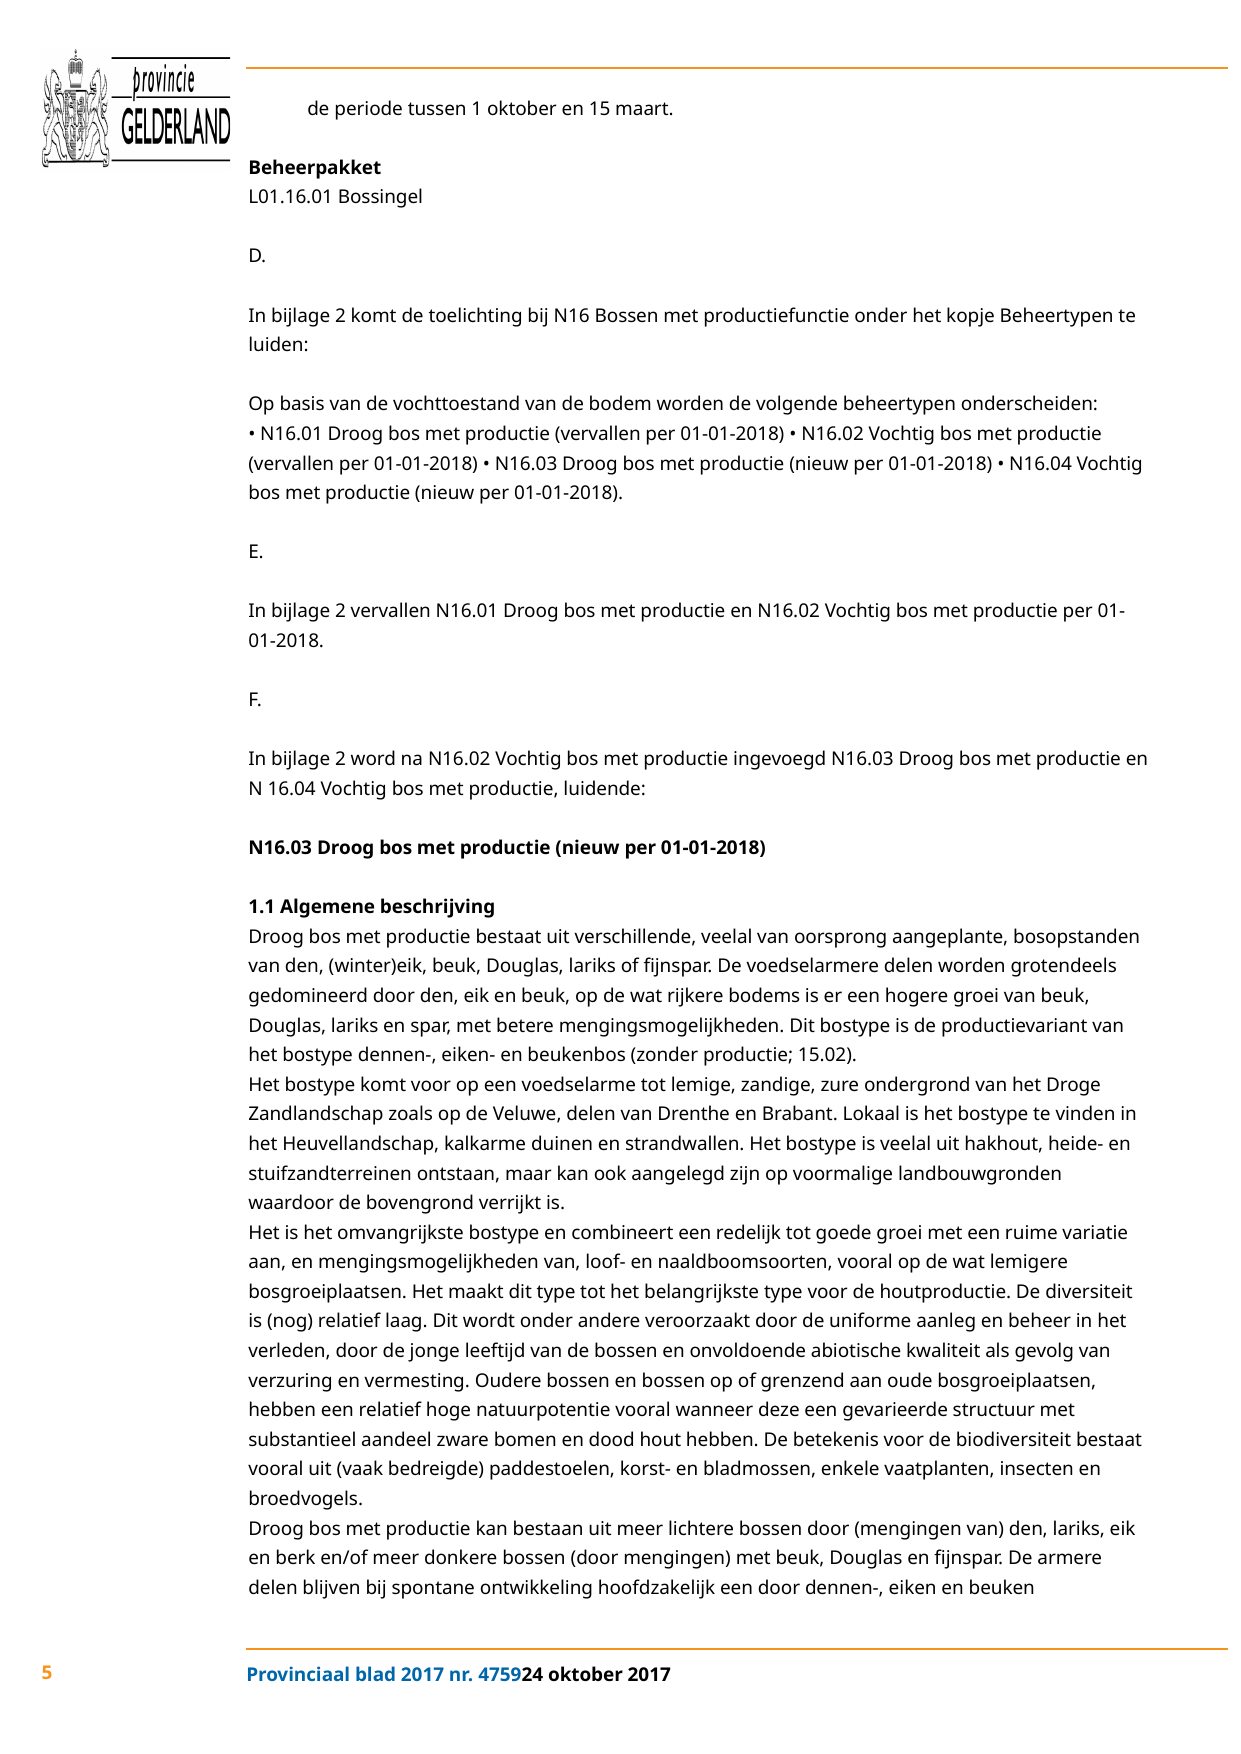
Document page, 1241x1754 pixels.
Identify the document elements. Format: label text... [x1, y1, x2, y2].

text Beheerpakket [248, 154, 1152, 180]
text Droog bos met productie kan bestaan uit meer lichtere bossen door (mengingen van) den, lariks, eik en berk en/of meer donkere bossen (door mengingen) met beuk, Douglas en fijnspar. De armere delen blijven bij spontane ontwikkeling hoofdzakelijk een door dennen-, eiken en beuken [248, 1515, 1152, 1600]
picture [41, 47, 231, 172]
text F. [248, 686, 1152, 712]
text 1.1 Algemene beschrijving [248, 893, 1152, 919]
text Op basis van de vochttoestand van de bodem worden de volgende beheertypen onderscheiden: [248, 391, 1152, 416]
text Droog bos met productie bestaat uit verschillende, veelal van oorsprong aangeplante, bosopstanden van den, (winter)eik, beuk, Douglas, lariks of fijnspar. De voedselarmere delen worden grotendeels gedomineerd door den, eik en beuk, op de wat rijkere bodems is er een hogere groei van beuk, Douglas, lariks en spar, met betere mengingsmogelijkheden. Dit bostype is de productievariant van het bostype dennen-, eiken- en beukenbos (zonder productie; 15.02). [248, 923, 1152, 1067]
text N16.03 Droog bos met productie (nieuw per 01-01-2018) [248, 834, 1152, 860]
text E. [248, 538, 1152, 564]
text D. [248, 243, 1152, 268]
text • N16.01 Droog bos met productie (vervallen per 01-01-2018) • N16.02 Vochtig bos met productie (vervallen per 01-01-2018) • N16.03 Droog bos met productie (nieuw per 01-01-2018) • N16.04 Vochtig bos met productie (nieuw per 01-01-2018). [248, 420, 1152, 505]
text Het bostype komt voor op een voedselarme tot lemige, zandige, zure ondergrond van het Droge Zandlandschap zoals op de Veluwe, delen van Drenthe en Brabant. Lokaal is het bostype te vinden in het Heuvellandschap, kalkarme duinen en strandwallen. Het bostype is veelal uit hakhout, heide- en stuifzandterreinen ontstaan, maar kan ook aangelegd zijn op voormalige landbouwgronden waardoor de bovengrond verrijkt is. [248, 1071, 1152, 1215]
text In bijlage 2 word na N16.02 Vochtig bos met productie ingevoegd N16.03 Droog bos met productie en N 16.04 Vochtig bos met productie, luidende: [248, 746, 1152, 801]
text L01.16.01 Bossingel [248, 183, 1152, 209]
text In bijlage 2 komt de toelichting bij N16 Bossen met productiefunctie onder het kopje Beheertypen te luiden: [248, 302, 1152, 357]
list de periode tussen 1 oktober en 15 maart. [248, 95, 1152, 121]
text In bijlage 2 vervallen N16.01 Droog bos met productie en N16.02 Vochtig bos met productie per 01-01-2018. [248, 598, 1152, 653]
text Het is het omvangrijkste bostype en combineert een redelijk tot goede groei met een ruime variatie aan, en mengingsmogelijkheden van, loof- en naaldboomsoorten, vooral op de wat lemigere bosgroeiplaatsen. Het maakt dit type tot het belangrijkste type voor de houtproductie. De diversiteit is (nog) relatief laag. Dit wordt onder andere veroorzaakt door de uniforme aanleg en beheer in het verleden, door de jonge leeftijd van de bossen en onvoldoende abiotische kwaliteit als gevolg van verzuring en vermesting. Oudere bossen en bossen op of grenzend aan oude bosgroeiplaatsen, hebben een relatief hoge natuurpotentie vooral wanneer deze een gevarieerde structuur met substantieel aandeel zware bomen en dood hout hebben. De betekenis voor de biodiversiteit bestaat vooral uit (vaak bedreigde) paddestoelen, korst- en bladmossen, enkele vaatplanten, insecten en broedvogels. [248, 1219, 1152, 1511]
